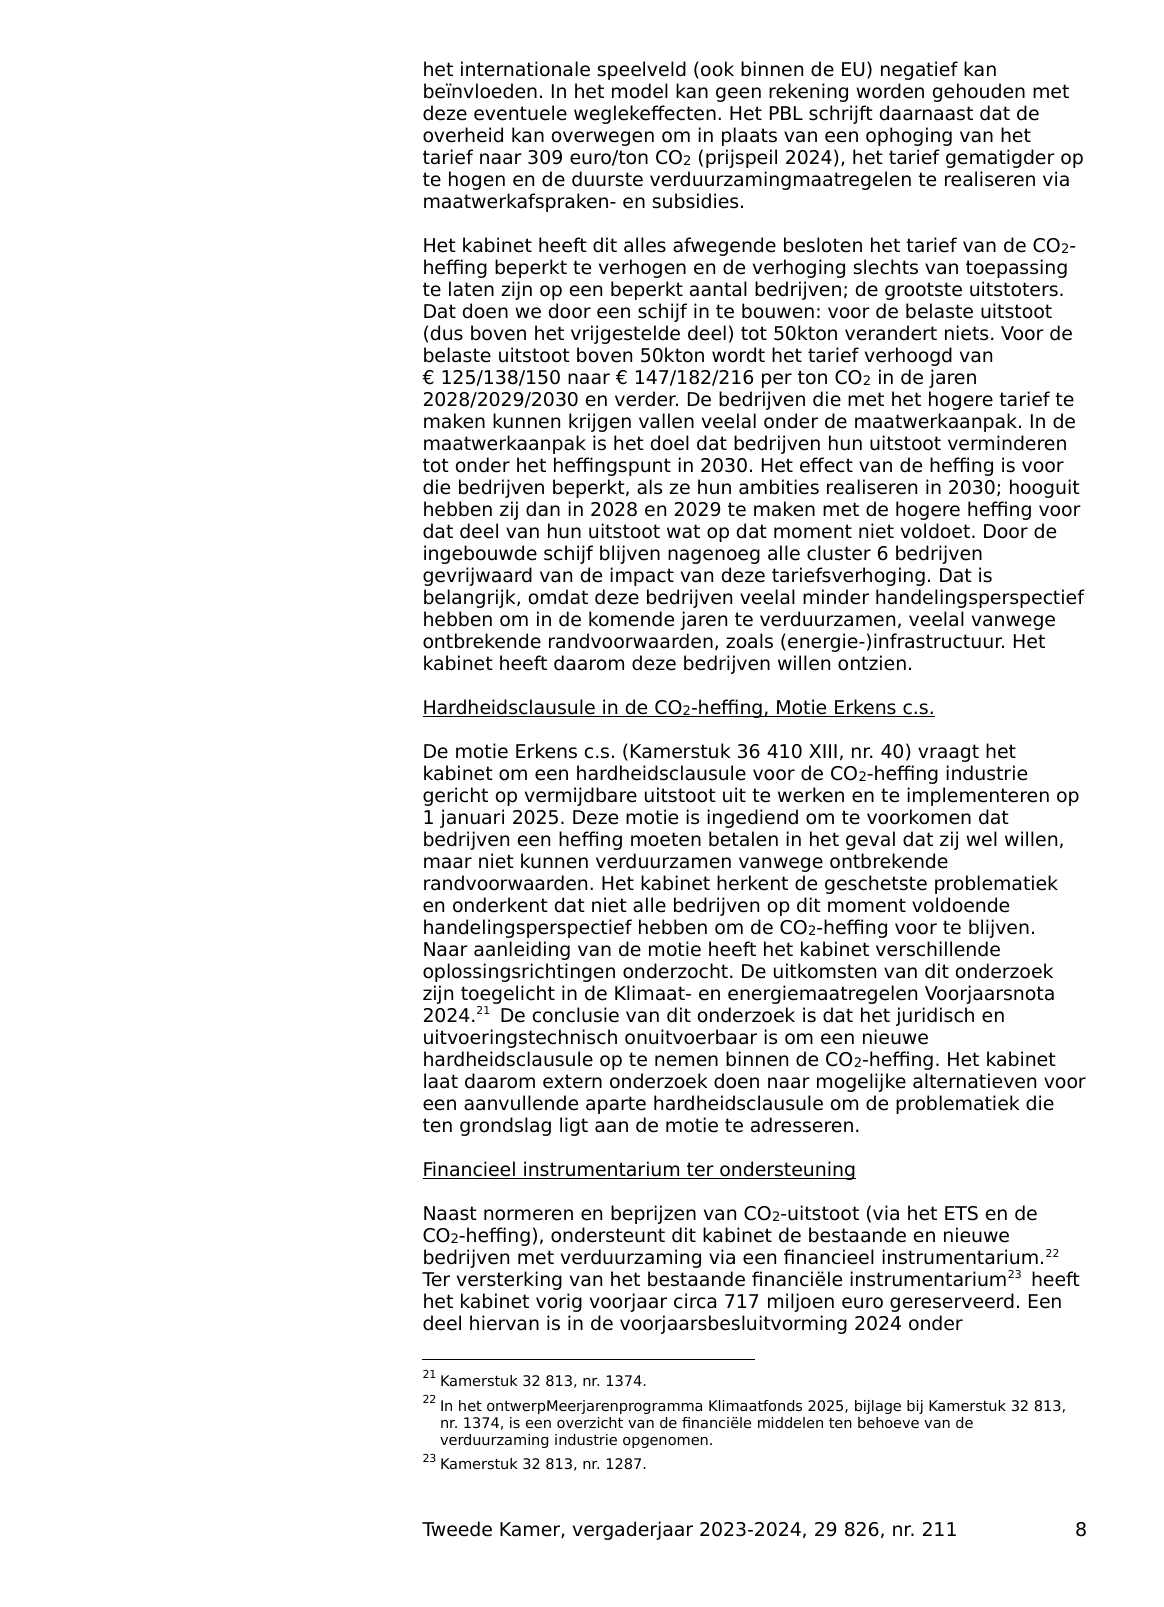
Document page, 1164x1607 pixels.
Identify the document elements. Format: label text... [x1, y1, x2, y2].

text Het kabinet heeft dit alles afwegende besloten het tarief van de CO2-heffing beperkt te verhogen en de verhoging slechts van toepassing te laten zijn op een beperkt aantal bedrijven; de grootste uitstoters. Dat doen we door een schijf in te bouwen: voor de belaste uitstoot (dus boven het vrijgestelde deel) tot 50kton verandert niets. Voor de belaste uitstoot boven 50kton wordt het tarief verhoogd van € 125/138/150 naar € 147/182/216 per ton CO2 in de jaren 2028/2029/2030 en verder. De bedrijven die met het hogere tarief te maken kunnen krijgen vallen veelal onder de maatwerkaanpak. In de maatwerkaanpak is het doel dat bedrijven hun uitstoot verminderen tot onder het heffingspunt in 2030. Het effect van de heffing is voor die bedrijven beperkt, als ze hun ambities realiseren in 2030; hooguit hebben zij dan in 2028 en 2029 te maken met de hogere heffing voor dat deel van hun uitstoot wat op dat moment niet voldoet. Door de ingebouwde schijf blijven nagenoeg alle cluster 6 bedrijven gevrijwaard van de impact van deze tariefsverhoging. Dat is belangrijk, omdat deze bedrijven veelal minder handelingsperspectief hebben om in de komende jaren te verduurzamen, veelal vanwege ontbrekende randvoorwaarden, zoals (energie-)infrastructuur. Het kabinet heeft daarom deze bedrijven willen ontzien. [422, 235, 1087, 675]
text Kamerstuk 32 813, nr. 1374. [422, 1368, 1087, 1391]
text In het ontwerpMeerjarenprogramma Klimaatfonds 2025, bijlage bij Kamerstuk 32 813, nr. 1374, is een overzicht van de financiële middelen ten behoeve van de verduurzaming industrie opgenomen. [422, 1393, 1087, 1449]
text De motie Erkens c.s. (Kamerstuk 36 410 XIII, nr. 40) vraagt het kabinet om een hardheidsclausule voor de CO2-heffing industrie gericht op vermijdbare uitstoot uit te werken en te implementeren op 1 januari 2025. Deze motie is ingediend om te voorkomen dat bedrijven een heffing moeten betalen in het geval dat zij wel willen, maar niet kunnen verduurzamen vanwege ontbrekende randvoorwaarden. Het kabinet herkent de geschetste problematiek en onderkent dat niet alle bedrijven op dit moment voldoende handelingsperspectief hebben om de CO2-heffing voor te blijven. Naar aanleiding van de motie heeft het kabinet verschillende oplossingsrichtingen onderzocht. De uitkomsten van dit onderzoek zijn toegelicht in de Klimaat- en energiemaatregelen Voorjaarsnota 2024. De conclusie van dit onderzoek is dat het juridisch en uitvoeringstechnisch onuitvoerbaar is om een nieuwe hardheidsclausule op te nemen binnen de CO2-heffing. Het kabinet laat daarom extern onderzoek doen naar mogelijke alternatieven voor een aanvullende aparte hardheidsclausule om de problematiek die ten grondslag ligt aan de motie te adresseren. [422, 741, 1087, 1137]
subtitle Financieel instrumentarium ter ondersteuning [422, 1159, 1087, 1181]
text het internationale speelveld (ook binnen de EU) negatief kan beïnvloeden. In het model kan geen rekening worden gehouden met deze eventuele weglekeffecten. Het PBL schrijft daarnaast dat de overheid kan overwegen om in plaats van een ophoging van het tarief naar 309 euro/ton CO2 (prijspeil 2024), het tarief gematigder op te hogen en de duurste verduurzamingmaatregelen te realiseren via maatwerkafspraken- en subsidies. [422, 59, 1087, 213]
subtitle Hardheidsclausule in de CO2-heffing, Motie Erkens c.s. [422, 697, 1087, 719]
text Kamerstuk 32 813, nr. 1287. [422, 1452, 1087, 1474]
text Naast normeren en beprijzen van CO2-uitstoot (via het ETS en de CO2-heffing), ondersteunt dit kabinet de bestaande en nieuwe bedrijven met verduurzaming via een financieel instrumentarium. Ter versterking van het bestaande financiële instrumentarium heeft het kabinet vorig voorjaar circa 717 miljoen euro gereserveerd. Een deel hiervan is in de voorjaarsbesluitvorming 2024 onder [422, 1203, 1087, 1335]
